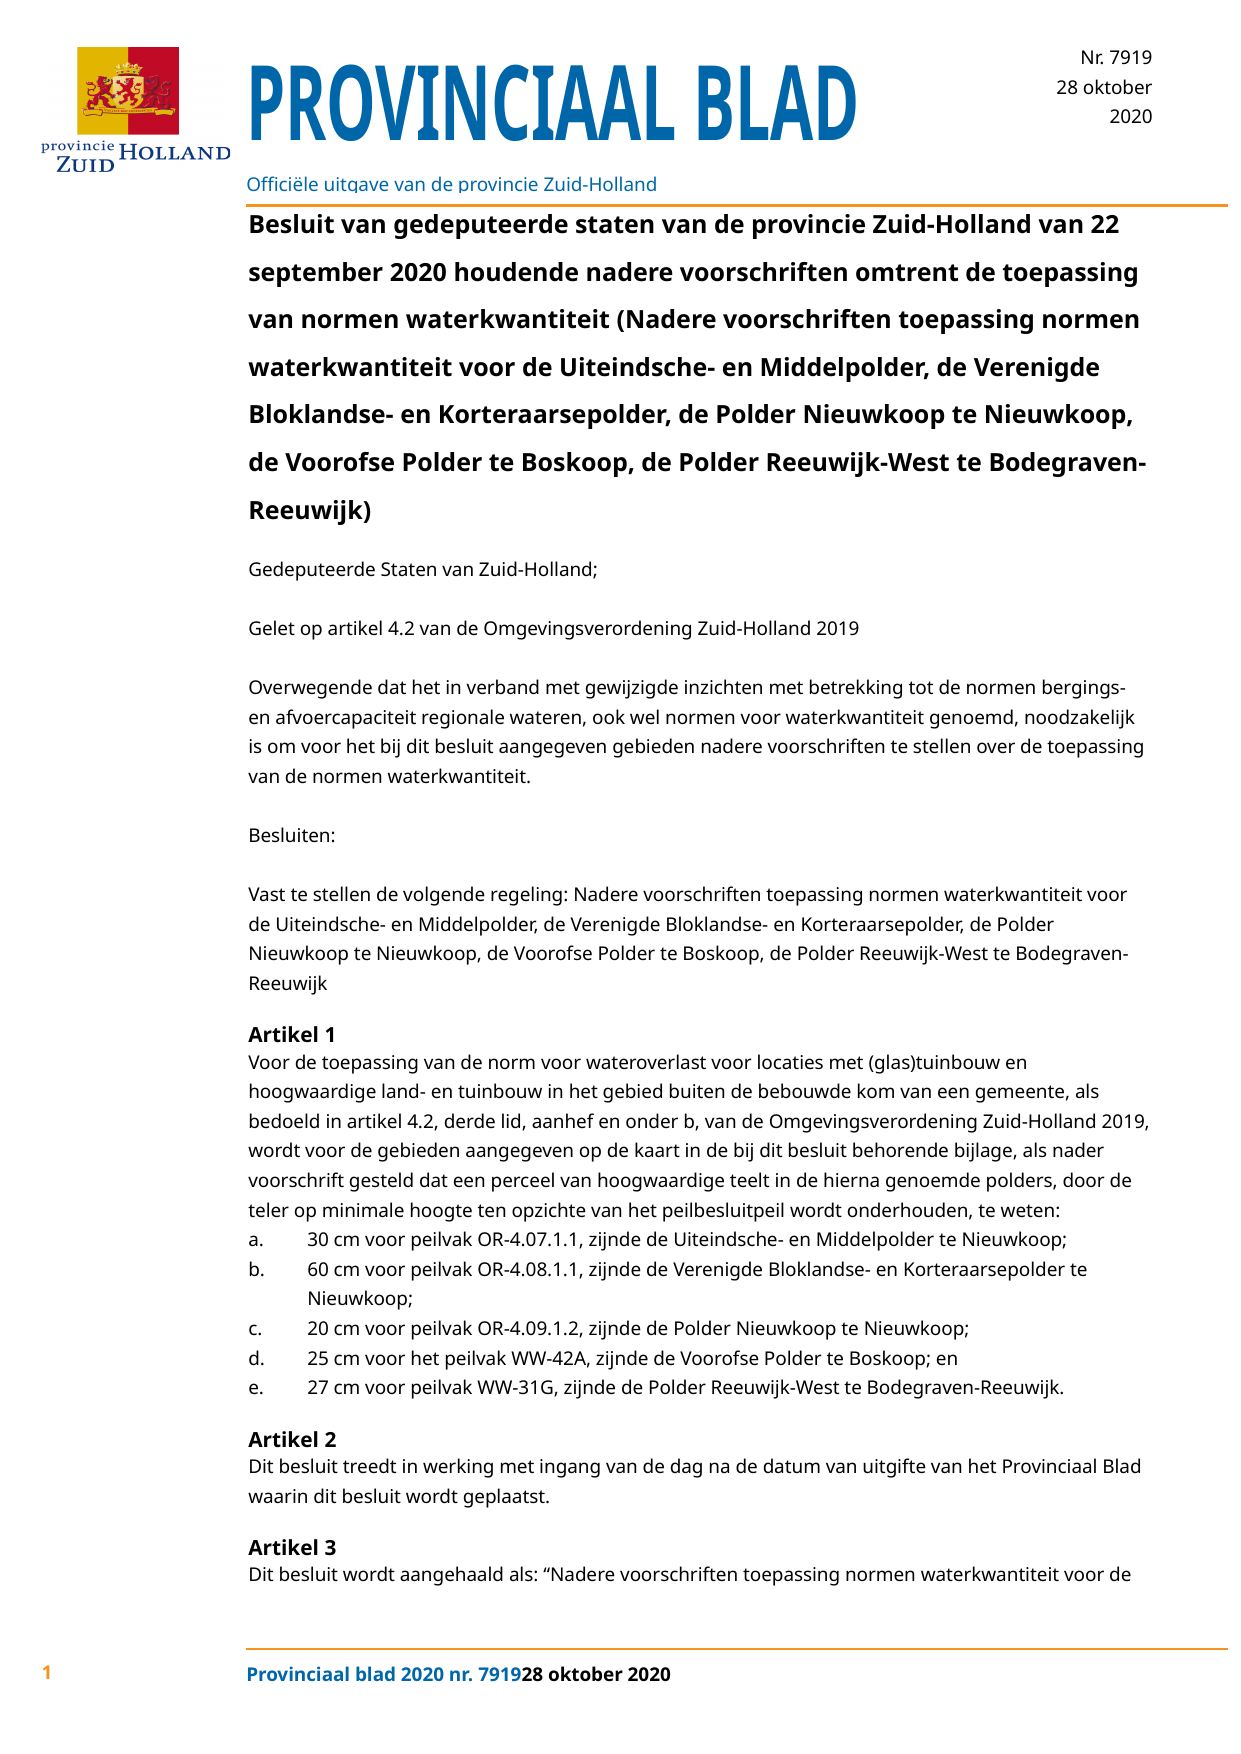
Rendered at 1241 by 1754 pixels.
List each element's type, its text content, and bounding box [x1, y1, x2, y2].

list 30 cm voor peilvak OR-4.07.1.1, zijnde de Uiteindsche- en Middelpolder te Nieuwkoop; [248, 1226, 1152, 1252]
text Gelet op artikel 4.2 van de Omgevingsverordening Zuid-Holland 2019 [248, 615, 1152, 641]
text Gedeputeerde Staten van Zuid-Holland; [248, 556, 1152, 582]
text Dit besluit wordt aangehaald als: “Nadere voorschriften toepassing normen waterkwantiteit voor de [248, 1562, 1152, 1587]
text Artikel 3 [248, 1533, 1152, 1562]
picture [41, 47, 231, 172]
text Artikel 1 [248, 1021, 1152, 1049]
list 27 cm voor peilvak WW-31G, zijnde de Polder Reeuwijk-West te Bodegraven-Reeuwijk. [248, 1374, 1152, 1400]
text Vast te stellen de volgende regeling: Nadere voorschriften toepassing normen waterkwantiteit voor de Uiteindsche- en Middelpolder, de Verenigde Bloklandse- en Korteraarsepolder, de Polder Nieuwkoop te Nieuwkoop, de Voorofse Polder te Boskoop, de Polder Reeuwijk-West te Bodegraven-Reeuwijk [248, 881, 1152, 996]
text Artikel 2 [248, 1425, 1152, 1453]
text Dit besluit treedt in werking met ingang van de dag na de datum van uitgifte van het Provinciaal Blad waarin dit besluit wordt geplaatst. [248, 1453, 1152, 1508]
list 25 cm voor het peilvak WW-42A, zijnde de Voorofse Polder te Boskoop; en [248, 1345, 1152, 1371]
list 60 cm voor peilvak OR-4.08.1.1, zijnde de Verenigde Bloklandse- en Korteraarsepolder te Nieuwkoop; [248, 1256, 1152, 1311]
text Besluit van gedeputeerde staten van de provincie Zuid-Holland van 22 september 2020 houdende nadere voorschriften omtrent de toepassing van normen waterkwantiteit (Nadere voorschriften toepassing normen waterkwantiteit voor de Uiteindsche- en Middelpolder, de Verenigde Bloklandse- en Korteraarsepolder, de Polder Nieuwkoop te Nieuwkoop, de Voorofse Polder te Boskoop, de Polder Reeuwijk-West te Bodegraven-Reeuwijk) [248, 207, 1152, 526]
text Voor de toepassing van de norm voor wateroverlast voor locaties met (glas)tuinbouw en hoogwaardige land- en tuinbouw in het gebied buiten de bebouwde kom van een gemeente, als bedoeld in artikel 4.2, derde lid, aanhef en onder b, van de Omgevingsverordening Zuid-Holland 2019, wordt voor de gebieden aangegeven op de kaart in de bij dit besluit behorende bijlage, als nader voorschrift gesteld dat een perceel van hoogwaardige teelt in de hierna genoemde polders, door de teler op minimale hoogte ten opzichte van het peilbesluitpeil wordt onderhouden, te weten: [248, 1049, 1152, 1223]
text Besluiten: [248, 822, 1152, 848]
text Overwegende dat het in verband met gewijzigde inzichten met betrekking tot de normen bergings- en afvoercapaciteit regionale wateren, ook wel normen voor waterkwantiteit genoemd, noodzakelijk is om voor het bij dit besluit aangegeven gebieden nadere voorschriften te stellen over de toepassing van de normen waterkwantiteit. [248, 674, 1152, 789]
list 20 cm voor peilvak OR-4.09.1.2, zijnde de Polder Nieuwkoop te Nieuwkoop; [248, 1315, 1152, 1341]
